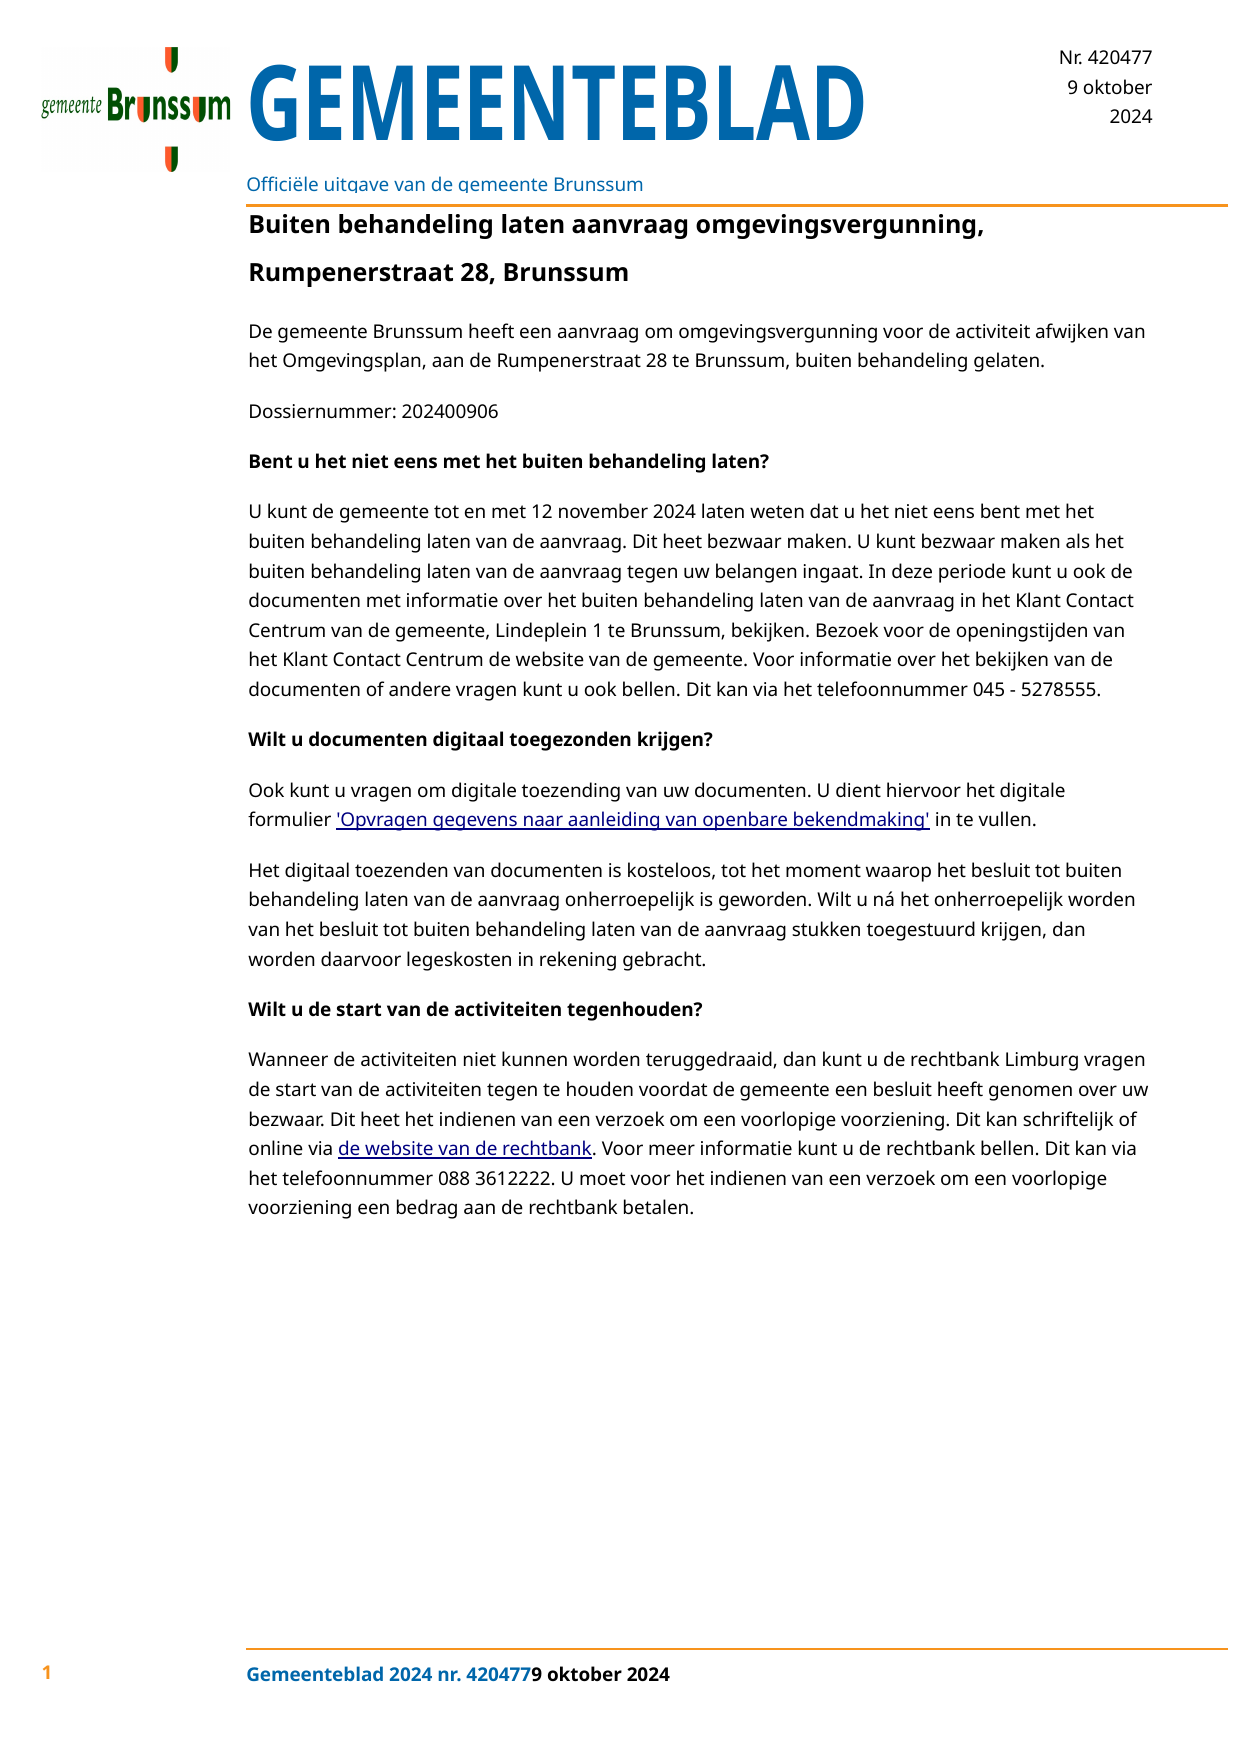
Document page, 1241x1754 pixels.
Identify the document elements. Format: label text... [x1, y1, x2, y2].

text Wilt u de start van de activiteiten tegenhouden? [248, 996, 1152, 1022]
text Het digitaal toezenden van documenten is kosteloos, tot het moment waarop het besluit tot buiten behandeling laten van de aanvraag onherroepelijk is geworden. Wilt u ná het onherroepelijk worden van het besluit tot buiten behandeling laten van de aanvraag stukken toegestuurd krijgen, dan worden daarvoor legeskosten in rekening gebracht. [248, 857, 1152, 972]
picture [41, 47, 231, 172]
text Buiten behandeling laten aanvraag omgevingsvergunning, Rumpenerstraat 28, Brunssum [248, 207, 1152, 288]
text De gemeente Brunssum heeft een aanvraag om omgevingsvergunning voor de activiteit afwijken van het Omgevingsplan, aan de Rumpenerstraat 28 te Brunssum, buiten behandeling gelaten. [248, 318, 1152, 373]
text Dossiernummer: 202400906 [248, 398, 1152, 424]
text Wanneer de activiteiten niet kunnen worden teruggedraaid, dan kunt u de rechtbank Limburg vragen de start van de activiteiten tegen te houden voordat de gemeente een besluit heeft genomen over uw bezwaar. Dit heet het indienen van een verzoek om een voorlopige voorziening. Dit kan schriftelijk of online via de website van de rechtbank. Voor meer informatie kunt u de rechtbank bellen. Dit kan via het telefoonnummer 088 3612222. U moet voor het indienen van een verzoek om een voorlopige voorziening een bedrag aan de rechtbank betalen. [248, 1047, 1152, 1220]
text Ook kunt u vragen om digitale toezending van uw documenten. U dient hiervoor het digitale formulier 'Opvragen gegevens naar aanleiding van openbare bekendmaking' in te vullen. [248, 777, 1152, 832]
text Wilt u documenten digitaal toegezonden krijgen? [248, 727, 1152, 752]
text U kunt de gemeente tot en met 12 november 2024 laten weten dat u het niet eens bent met het buiten behandeling laten van de aanvraag. Dit heet bezwaar maken. U kunt bezwaar maken als het buiten behandeling laten van de aanvraag tegen uw belangen ingaat. In deze periode kunt u ook de documenten met informatie over het buiten behandeling laten van de aanvraag in het Klant Contact Centrum van de gemeente, Lindeplein 1 te Brunssum, bekijken. Bezoek voor de openingstijden van het Klant Contact Centrum de website van de gemeente. Voor informatie over het bekijken van de documenten of andere vragen kunt u ook bellen. Dit kan via het telefoonnummer 045 - 5278555. [248, 499, 1152, 702]
text Bent u het niet eens met het buiten behandeling laten? [248, 448, 1152, 474]
